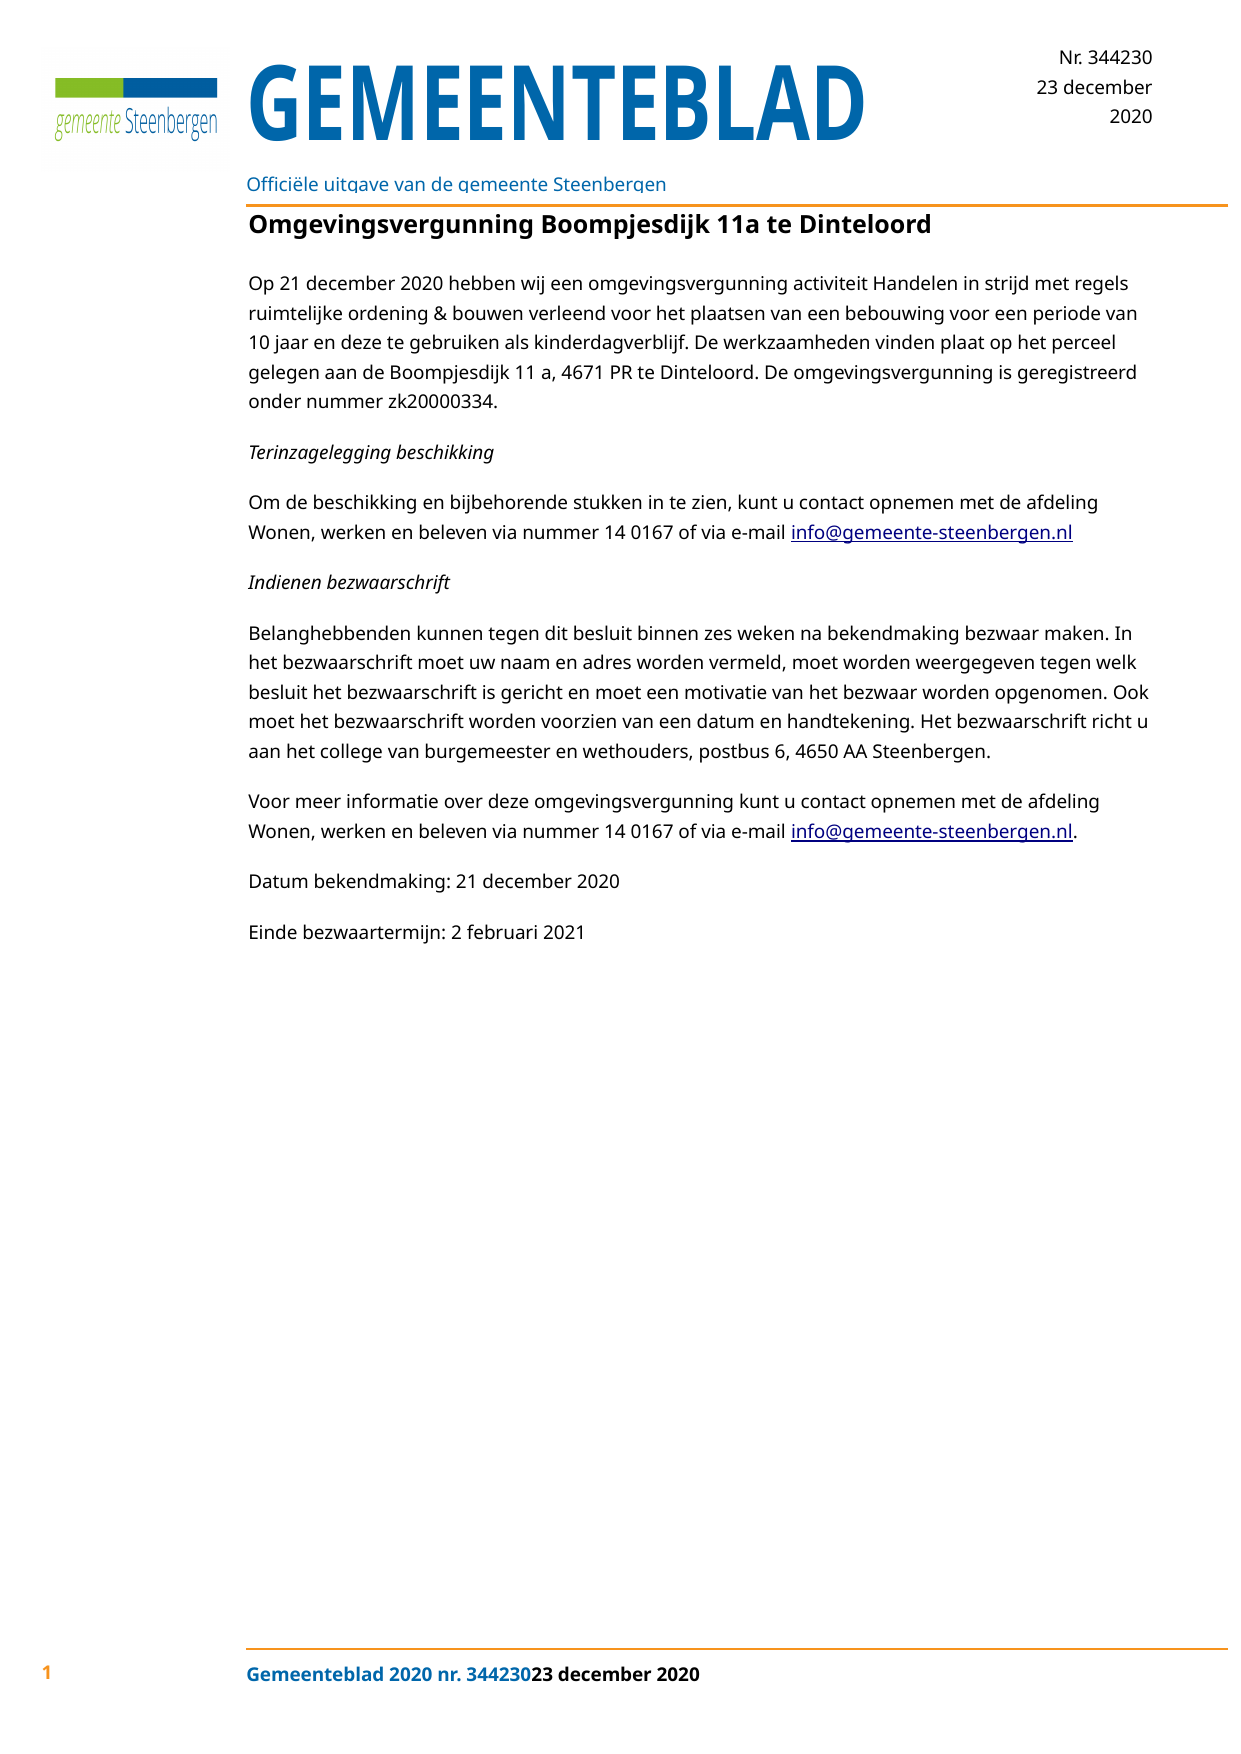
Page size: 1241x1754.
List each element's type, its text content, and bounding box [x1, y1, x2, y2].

text Omgevingsvergunning Boompjesdijk 11a te Dinteloord [248, 207, 1152, 241]
text Belanghebbenden kunnen tegen dit besluit binnen zes weken na bekendmaking bezwaar maken. In het bezwaarschrift moet uw naam en adres worden vermeld, moet worden weergegeven tegen welk besluit het bezwaarschrift is gericht en moet een motivatie van het bezwaar worden opgenomen. Ook moet het bezwaarschrift worden voorzien van een datum en handtekening. Het bezwaarschrift richt u aan het college van burgemeester en wethouders, postbus 6, 4650 AA Steenbergen. [248, 620, 1152, 764]
text Terinzagelegging beschikking [248, 439, 1152, 465]
text Voor meer informatie over deze omgevingsvergunning kunt u contact opnemen met de afdeling Wonen, werken en beleven via nummer 14 0167 of via e-mail info@gemeente-steenbergen.nl. [248, 789, 1152, 844]
text Om de beschikking en bijbehorende stukken in te zien, kunt u contact opnemen met de afdeling Wonen, werken en beleven via nummer 14 0167 of via e-mail info@gemeente-steenbergen.nl [248, 489, 1152, 545]
text Datum bekendmaking: 21 december 2020 [248, 869, 1152, 894]
picture [41, 47, 231, 172]
text Einde bezwaartermijn: 2 februari 2021 [248, 919, 1152, 945]
text Indienen bezwaarschrift [248, 569, 1152, 595]
text Op 21 december 2020 hebben wij een omgevingsvergunning activiteit Handelen in strijd met regels ruimtelijke ordening & bouwen verleend voor het plaatsen van een bebouwing voor een periode van 10 jaar en deze te gebruiken als kinderdagverblijf. De werkzaamheden vinden plaat op het perceel gelegen aan de Boompjesdijk 11 a, 4671 PR te Dinteloord. De omgevingsvergunning is geregistreerd onder nummer zk20000334. [248, 270, 1152, 414]
